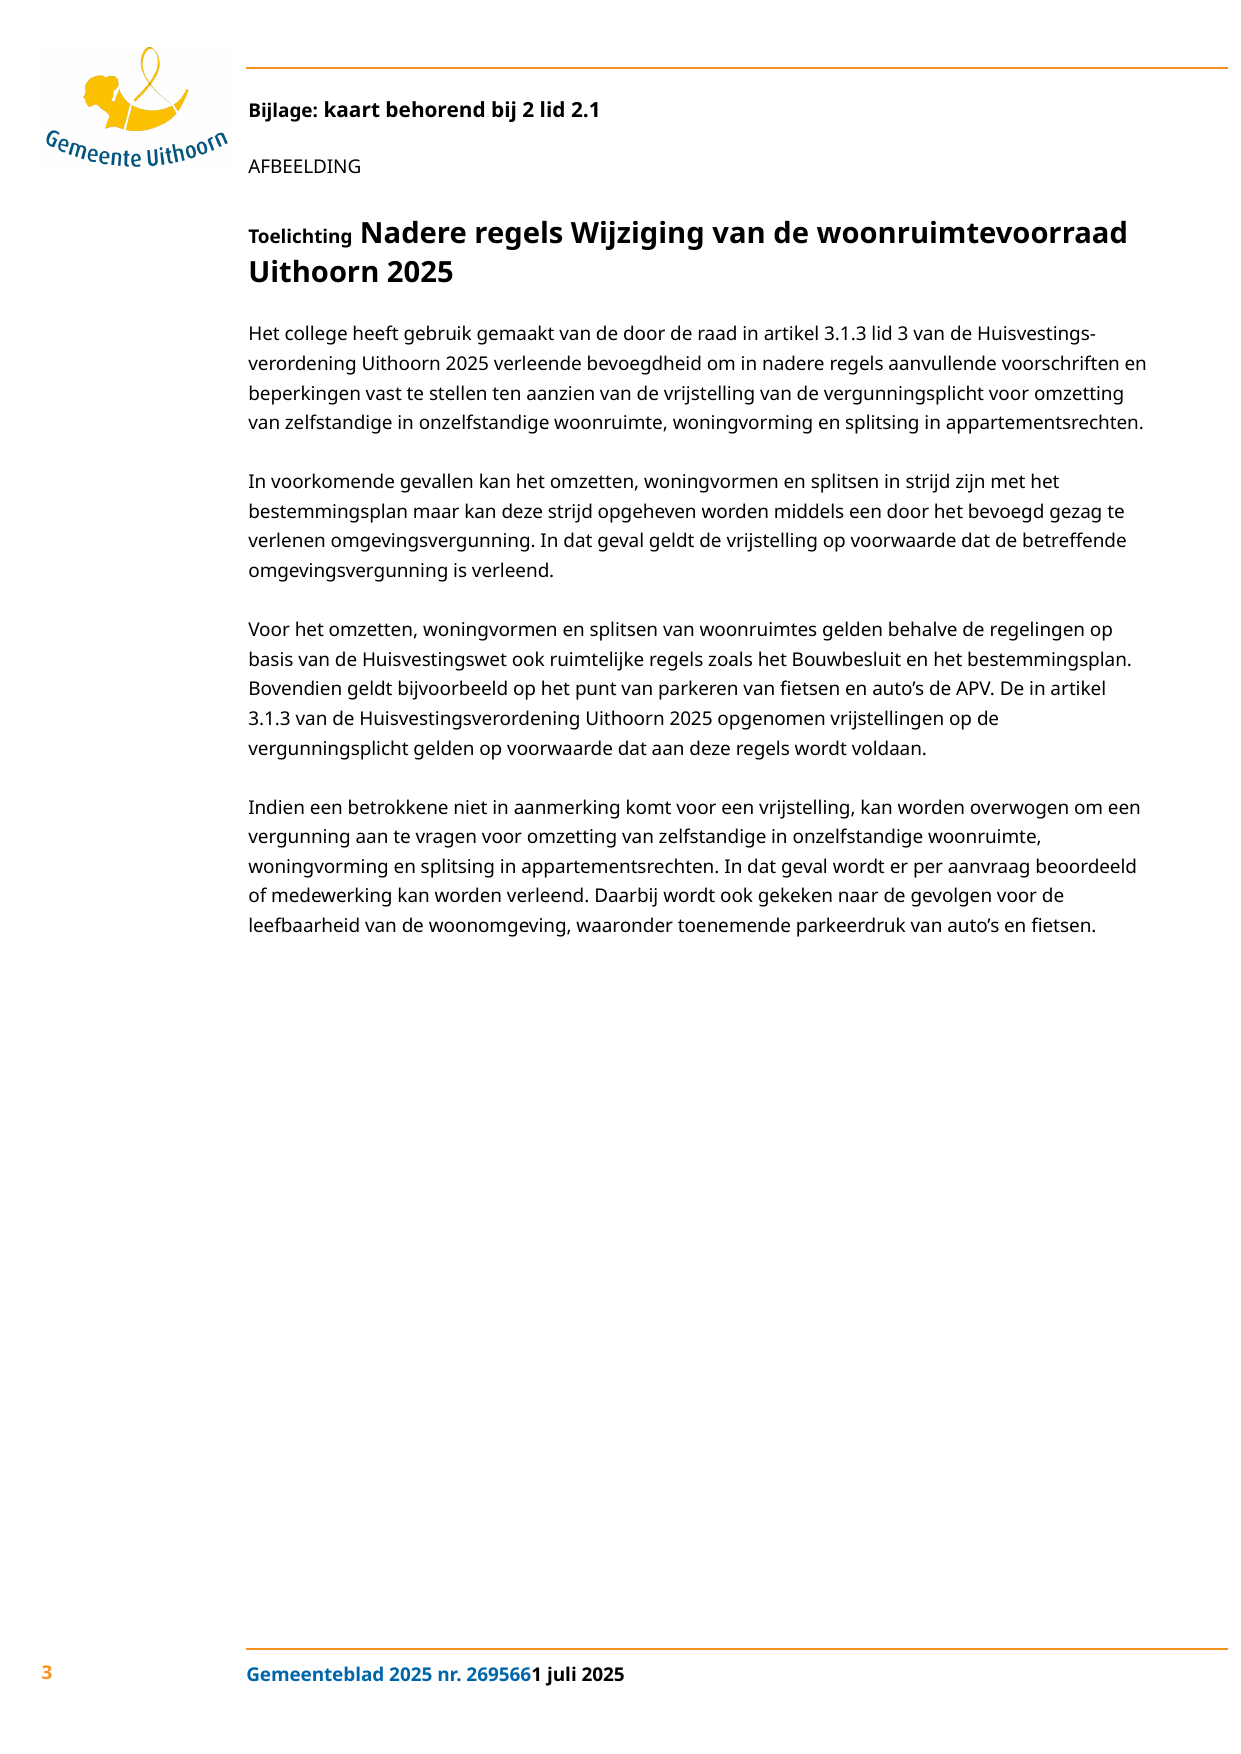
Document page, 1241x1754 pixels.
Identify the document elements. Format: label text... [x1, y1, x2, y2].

text Het college heeft gebruik gemaakt van de door de raad in artikel 3.1.3 lid 3 van de Huisvestings-verordening Uithoorn 2025 verleende bevoegdheid om in nadere regels aanvullende voorschriften en beperkingen vast te stellen ten aanzien van de vrijstelling van de vergunningsplicht voor omzetting van zelfstandige in onzelfstandige woonruimte, woningvorming en splitsing in appartementsrechten. [248, 321, 1152, 435]
picture [41, 47, 231, 172]
text Toelichting Nadere regels Wijziging van de woonruimtevoorraad Uithoorn 2025 [248, 212, 1152, 291]
text AFBEELDING [248, 153, 1152, 179]
text Bijlage: kaart behorend bij 2 lid 2.1 [248, 95, 1152, 123]
text In voorkomende gevallen kan het omzetten, woningvormen en splitsen in strijd zijn met het bestemmingsplan maar kan deze strijd opgeheven worden middels een door het bevoegd gezag te verlenen omgevingsvergunning. In dat geval geldt de vrijstelling op voorwaarde dat de betreffende omgevingsvergunning is verleend. [248, 468, 1152, 583]
text Voor het omzetten, woningvormen en splitsen van woonruimtes gelden behalve de regelingen op basis van de Huisvestingswet ook ruimtelijke regels zoals het Bouwbesluit en het bestemmingsplan. Bovendien geldt bijvoorbeeld op het punt van parkeren van fietsen en auto’s de APV. De in artikel 3.1.3 van de Huisvestingsverordening Uithoorn 2025 opgenomen vrijstellingen op de vergunningsplicht gelden op voorwaarde dat aan deze regels wordt voldaan. [248, 616, 1152, 761]
text Indien een betrokkene niet in aanmerking komt voor een vrijstelling, kan worden overwogen om een vergunning aan te vragen voor omzetting van zelfstandige in onzelfstandige woonruimte, woningvorming en splitsing in appartementsrechten. In dat geval wordt er per aanvraag beoordeeld of medewerking kan worden verleend. Daarbij wordt ook gekeken naar de gevolgen voor de leefbaarheid van de woonomgeving, waaronder toenemende parkeerdruk van auto’s en fietsen. [248, 794, 1152, 938]
